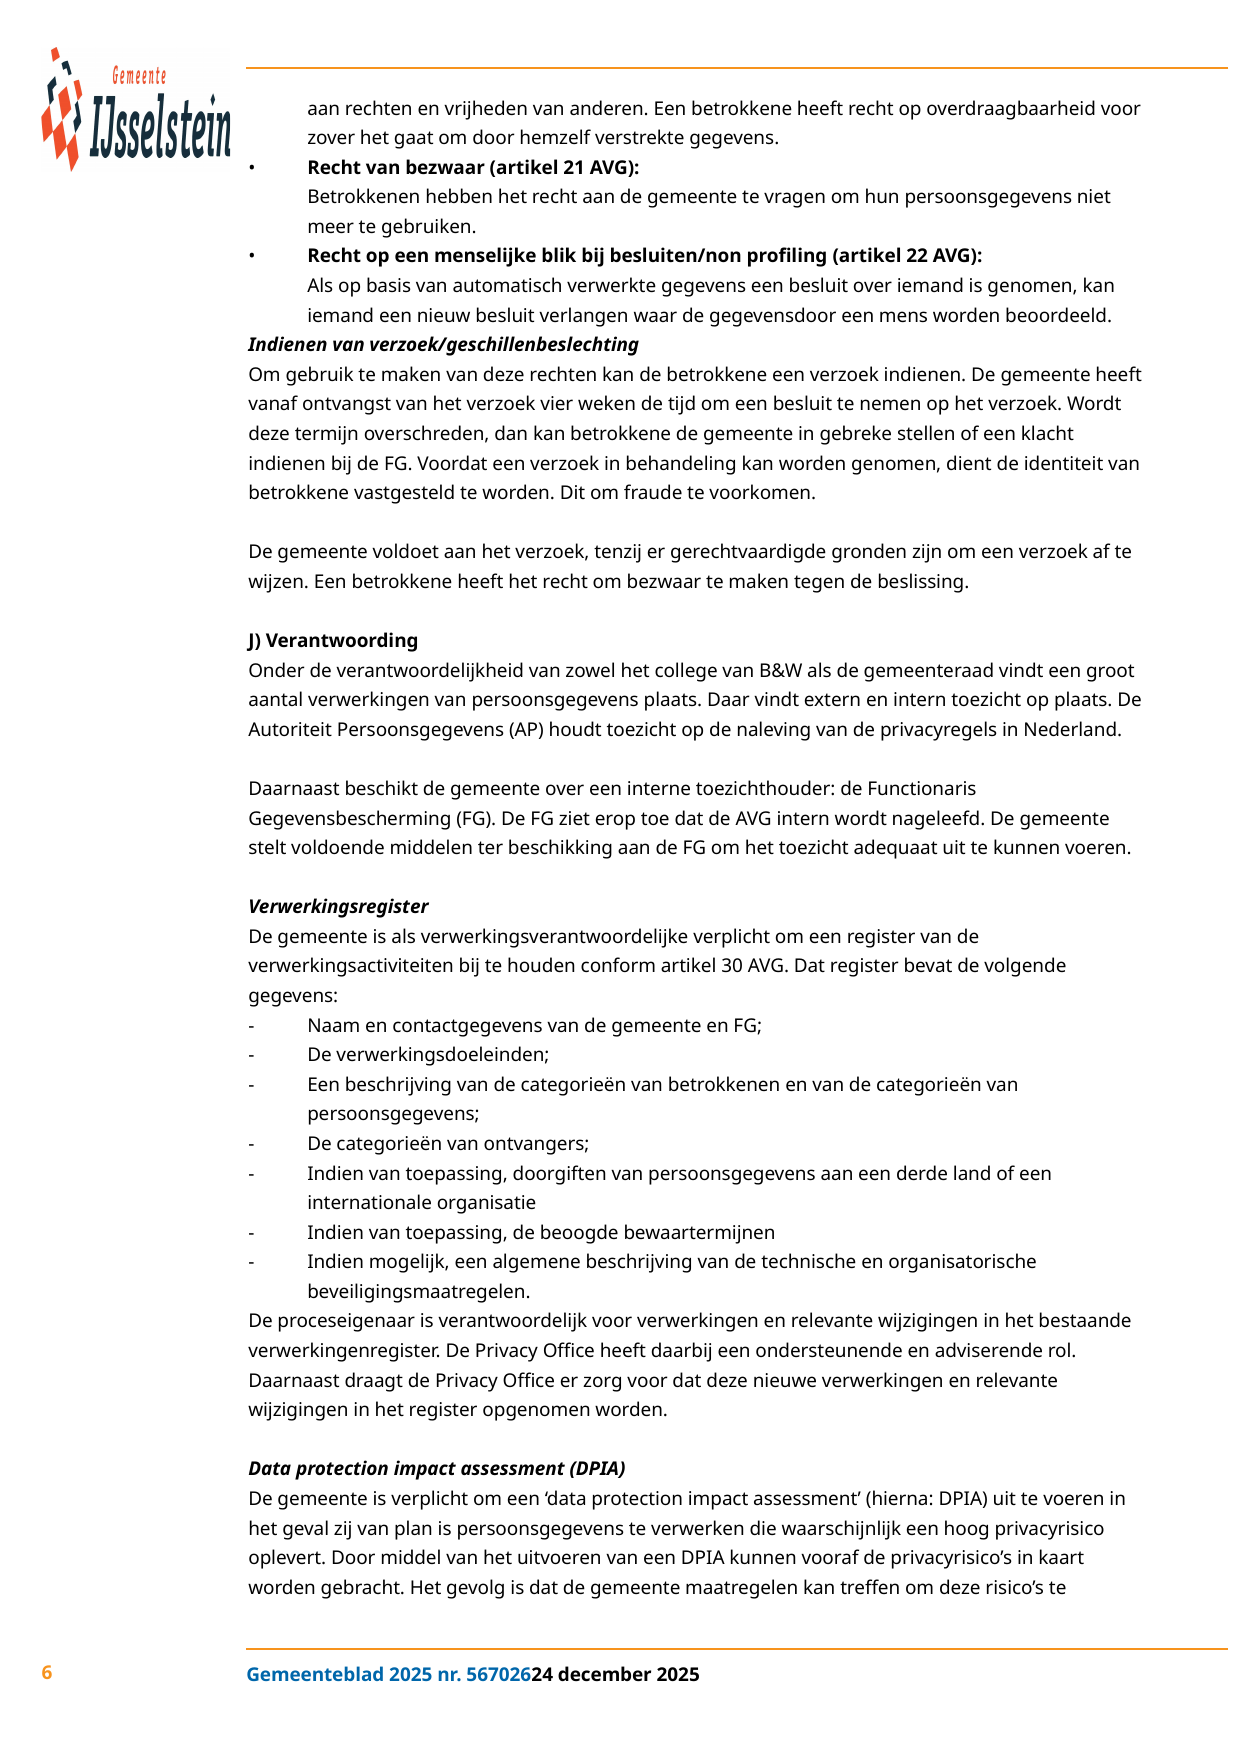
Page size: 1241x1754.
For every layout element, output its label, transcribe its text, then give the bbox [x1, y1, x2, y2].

text Om gebruik te maken van deze rechten kan de betrokkene een verzoek indienen. De gemeente heeft vanaf ontvangst van het verzoek vier weken de tijd om een besluit te nemen op het verzoek. Wordt deze termijn overschreden, dan kan betrokkene de gemeente in gebreke stellen of een klacht indienen bij de FG. Voordat een verzoek in behandeling kan worden genomen, dient de identiteit van betrokkene vastgesteld te worden. Dit om fraude te voorkomen. [248, 361, 1152, 505]
text De proceseigenaar is verantwoordelijk voor verwerkingen en relevante wijzigingen in het bestaande verwerkingenregister. De Privacy Office heeft daarbij een ondersteunende en adviserende rol. Daarnaast draagt de Privacy Office er zorg voor dat deze nieuwe verwerkingen en relevante wijzigingen in het register opgenomen worden. [248, 1308, 1152, 1422]
text Daarnaast beschikt de gemeente over een interne toezichthouder: de Functionaris Gegevensbescherming (FG). De FG ziet erop toe dat de AVG intern wordt nageleefd. De gemeente stelt voldoende middelen ter beschikking aan de FG om het toezicht adequaat uit te kunnen voeren. [248, 775, 1152, 860]
list De categorieën van ontvangers; [248, 1130, 1152, 1156]
text De gemeente voldoet aan het verzoek, tenzij er gerechtvaardigde gronden zijn om een verzoek af te wijzen. Een betrokkene heeft het recht om bezwaar te maken tegen de beslissing. [248, 538, 1152, 594]
list Recht op een menselijke blik bij besluiten/non profiling (artikel 22 AVG): [248, 243, 1152, 268]
list Indien van toepassing, doorgiften van persoonsgegevens aan een derde land of een internationale organisatie [248, 1160, 1152, 1215]
list Indien mogelijk, een algemene beschrijving van de technische en organisatorische beveiligingsmaatregelen. [248, 1248, 1152, 1304]
text J) Verantwoording [248, 627, 1152, 653]
text Data protection impact assessment (DPIA) [248, 1456, 1152, 1481]
list Indien van toepassing, de beoogde bewaartermijnen [248, 1219, 1152, 1245]
list Een beschrijving van de categorieën van betrokkenen en van de categorieën van persoonsgegevens; [248, 1071, 1152, 1126]
text De gemeente is verplicht om een ‘data protection impact assessment’ (hierna: DPIA) uit te voeren in het geval zij van plan is persoonsgegevens te verwerken die waarschijnlijk een hoog privacyrisico oplevert. Door middel van het uitvoeren van een DPIA kunnen vooraf de privacyrisico’s in kaart worden gebracht. Het gevolg is dat de gemeente maatregelen kan treffen om deze risico’s te [248, 1485, 1152, 1600]
list Naam en contactgegevens van de gemeente en FG; [248, 1012, 1152, 1038]
text De gemeente is als verwerkingsverantwoordelijke verplicht om een register van de verwerkingsactiviteiten bij te houden conform artikel 30 AVG. Dat register bevat de volgende gegevens: [248, 923, 1152, 1008]
list De verwerkingsdoeleinden; [248, 1041, 1152, 1067]
picture [41, 47, 231, 172]
list Recht van bezwaar (artikel 21 AVG): [248, 154, 1152, 180]
text Indienen van verzoek/geschillenbeslechting [248, 331, 1152, 357]
text Onder de verantwoordelijkheid van zowel het college van B&W als de gemeenteraad vindt een groot aantal verwerkingen van persoonsgegevens plaats. Daar vindt extern en intern toezicht op plaats. De Autoriteit Persoonsgegevens (AP) houdt toezicht op de naleving van de privacyregels in Nederland. [248, 657, 1152, 742]
list aan rechten en vrijheden van anderen. Een betrokkene heeft recht op overdraagbaarheid voor zover het gaat om door hemzelf verstrekte gegevens. [248, 95, 1152, 150]
list Betrokkenen hebben het recht aan de gemeente te vragen om hun persoonsgegevens niet meer te gebruiken. [248, 183, 1152, 239]
list Als op basis van automatisch verwerkte gegevens een besluit over iemand is genomen, kan iemand een nieuw besluit verlangen waar de gegevensdoor een mens worden beoordeeld. [248, 272, 1152, 328]
text Verwerkingsregister [248, 893, 1152, 919]
